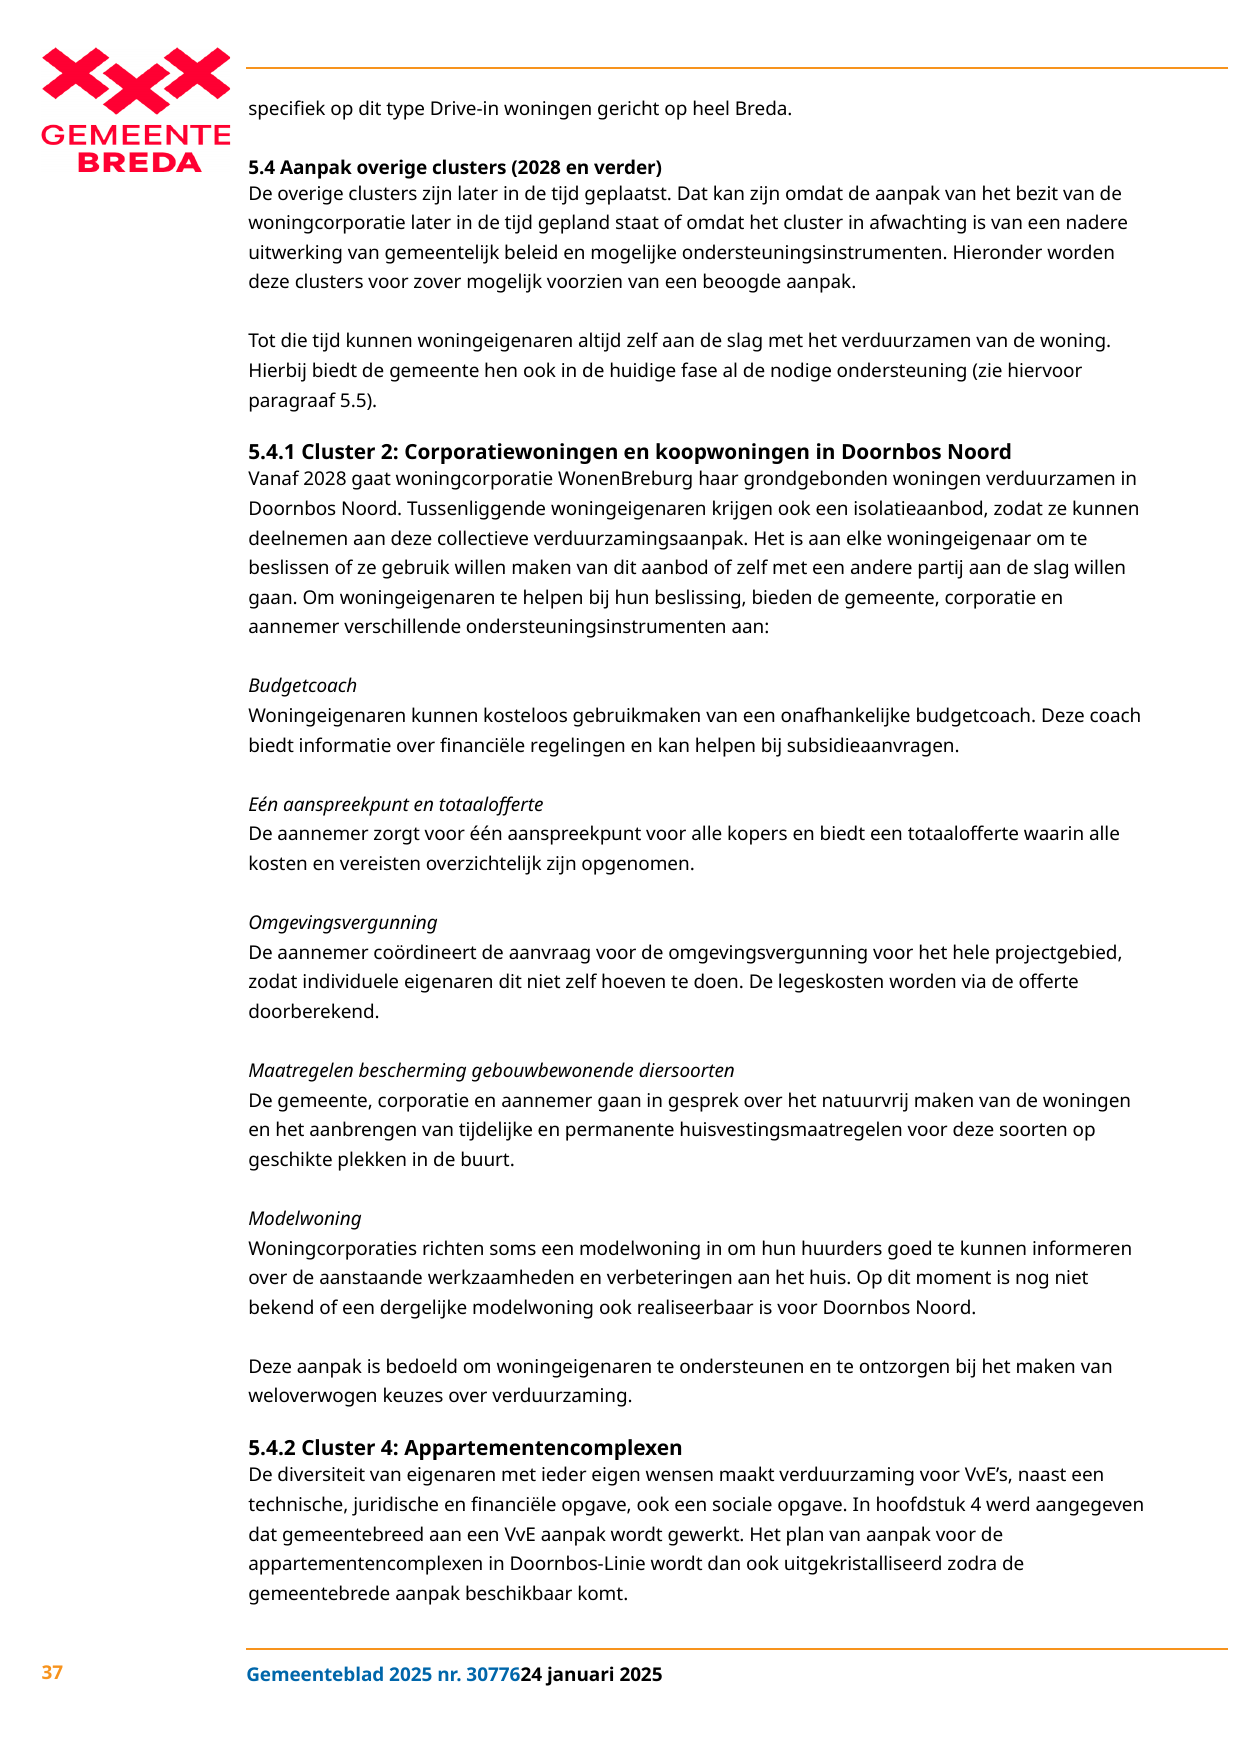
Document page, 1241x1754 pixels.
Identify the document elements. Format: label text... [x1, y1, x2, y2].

text Woningcorporaties richten soms een modelwoning in om hun huurders goed te kunnen informeren over de aanstaande werkzaamheden en verbeteringen aan het huis. Op dit moment is nog niet bekend of een dergelijke modelwoning ook realiseerbaar is voor Doornbos Noord. [248, 1235, 1152, 1320]
text 5.4 Aanpak overige clusters (2028 en verder) [248, 154, 1152, 180]
text Budgetcoach [248, 673, 1152, 698]
text Woningeigenaren kunnen kosteloos gebruikmaken van een onafhankelijke budgetcoach. Deze coach biedt informatie over financiële regelingen en kan helpen bij subsidieaanvragen. [248, 702, 1152, 758]
text Vanaf 2028 gaat woningcorporatie WonenBreburg haar grondgebonden woningen verduurzamen in Doornbos Noord. Tussenliggende woningeigenaren krijgen ook een isolatieaanbod, zodat ze kunnen deelnemen aan deze collectieve verduurzamingsaanpak. Het is aan elke woningeigenaar om te beslissen of ze gebruik willen maken van dit aanbod of zelf met een andere partij aan de slag willen gaan. Om woningeigenaren te helpen bij hun beslissing, bieden de gemeente, corporatie en aannemer verschillende ondersteuningsinstrumenten aan: [248, 466, 1152, 639]
text specifiek op dit type Drive-in woningen gericht op heel Breda. [248, 95, 1152, 121]
text Modelwoning [248, 1205, 1152, 1231]
text Tot die tijd kunnen woningeigenaren altijd zelf aan de slag met het verduurzamen van de woning. Hierbij biedt de gemeente hen ook in de huidige fase al de nodige ondersteuning (zie hiervoor paragraaf 5.5). [248, 328, 1152, 412]
text De diversiteit van eigenaren met ieder eigen wensen maakt verduurzaming voor VvE’s, naast een technische, juridische en financiële opgave, ook een sociale opgave. In hoofdstuk 4 werd aangegeven dat gemeentebreed aan een VvE aanpak wordt gewerkt. Het plan van aanpak voor de appartementencomplexen in Doornbos-Linie wordt dan ook uitgekristalliseerd zodra de gemeentebrede aanpak beschikbaar komt. [248, 1462, 1152, 1606]
text Deze aanpak is bedoeld om woningeigenaren te ondersteunen en te ontzorgen bij het maken van weloverwogen keuzes over verduurzaming. [248, 1353, 1152, 1408]
text De gemeente, corporatie en aannemer gaan in gesprek over het natuurvrij maken van de woningen en het aanbrengen van tijdelijke en permanente huisvestingsmaatregelen voor deze soorten op geschikte plekken in de buurt. [248, 1087, 1152, 1172]
text Maatregelen bescherming gebouwbewonende diersoorten [248, 1057, 1152, 1083]
text De aannemer zorgt voor één aanspreekpunt voor alle kopers en biedt een totaalofferte waarin alle kosten en vereisten overzichtelijk zijn opgenomen. [248, 821, 1152, 876]
text De overige clusters zijn later in de tijd geplaatst. Dat kan zijn omdat de aanpak van het bezit van de woningcorporatie later in de tijd gepland staat of omdat het cluster in afwachting is van een nadere uitwerking van gemeentelijk beleid en mogelijke ondersteuningsinstrumenten. Hieronder worden deze clusters voor zover mogelijk voorzien van een beoogde aanpak. [248, 180, 1152, 294]
text 5.4.2 Cluster 4: Appartementencomplexen [248, 1433, 1152, 1462]
text 5.4.1 Cluster 2: Corporatiewoningen en koopwoningen in Doornbos Noord [248, 437, 1152, 466]
text Omgevingsvergunning [248, 909, 1152, 935]
picture [41, 47, 231, 172]
text De aannemer coördineert de aanvraag voor de omgevingsvergunning voor het hele projectgebied, zodat individuele eigenaren dit niet zelf hoeven te doen. De legeskosten worden via de offerte doorberekend. [248, 939, 1152, 1024]
text Eén aanspreekpunt en totaalofferte [248, 791, 1152, 817]
